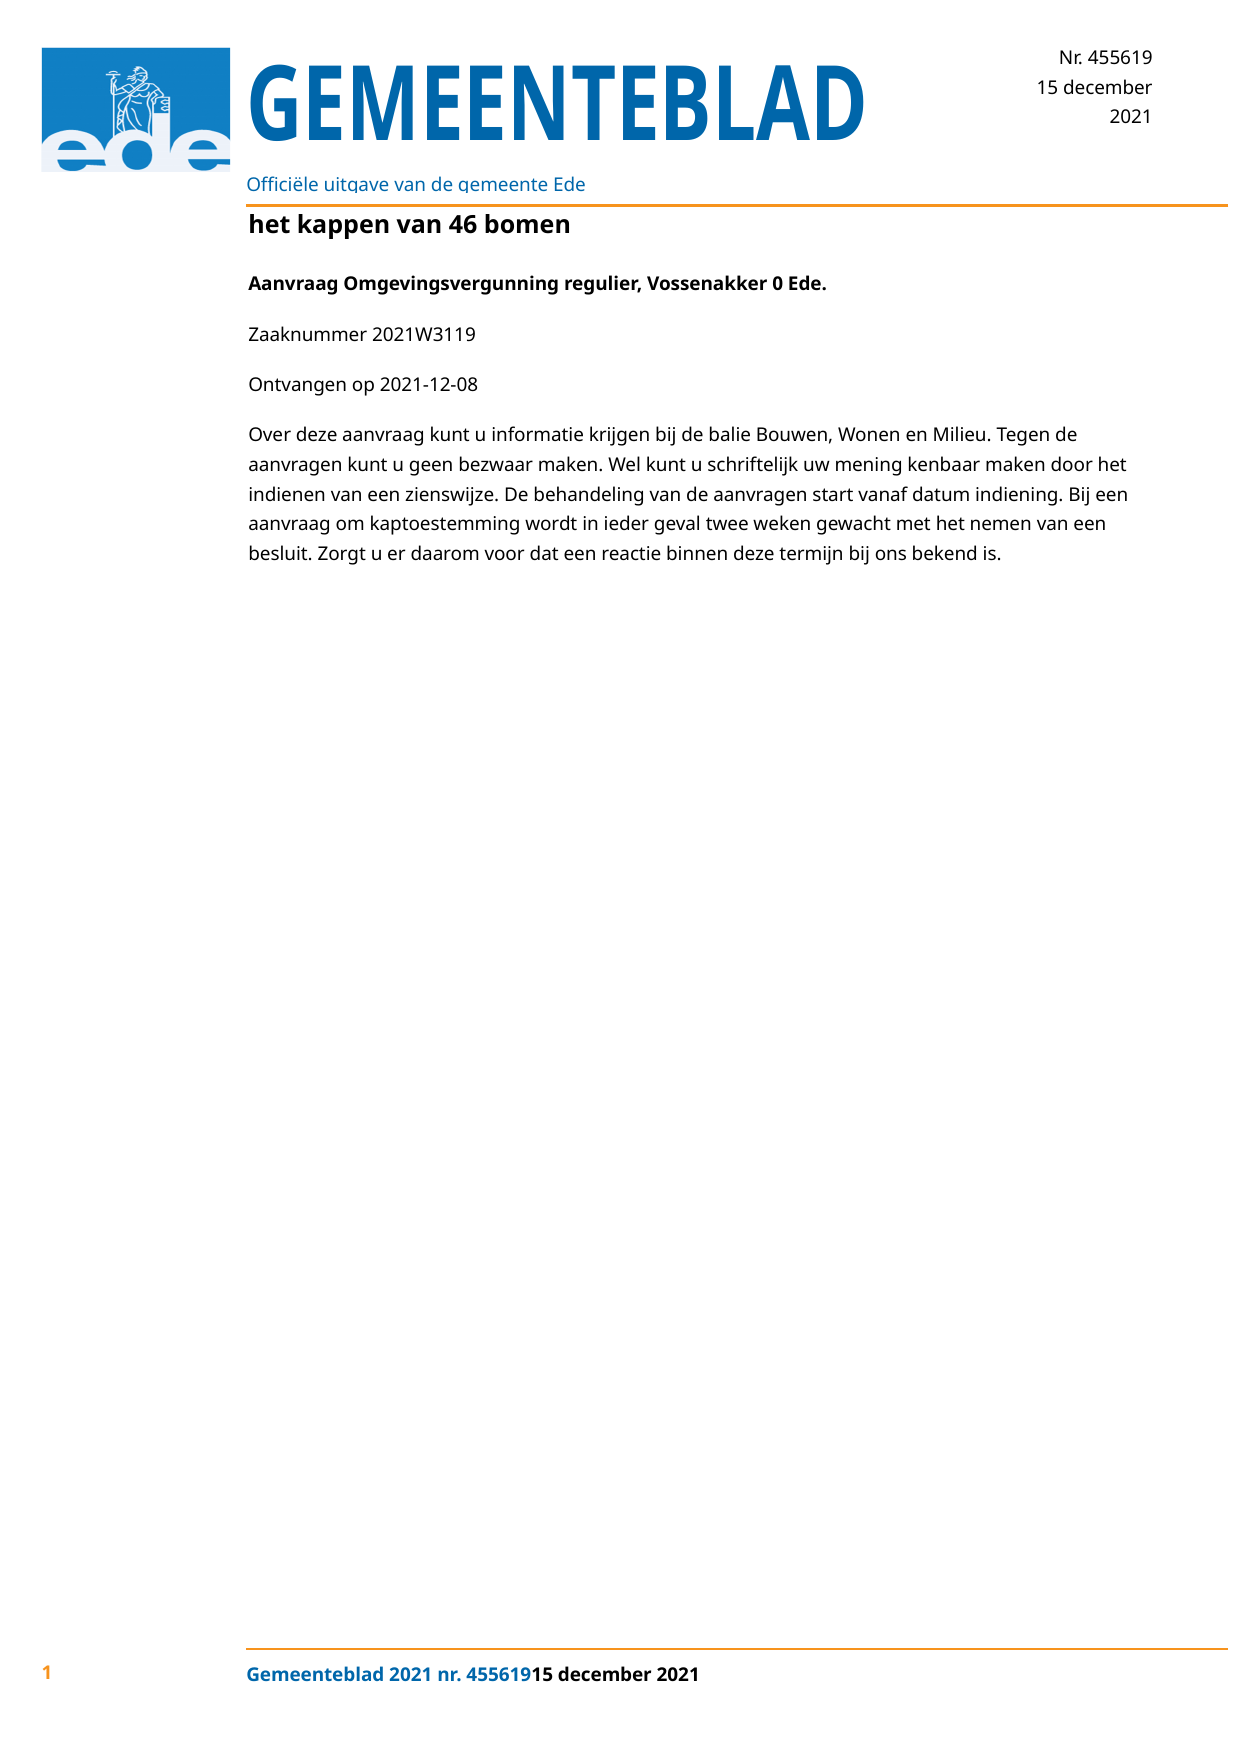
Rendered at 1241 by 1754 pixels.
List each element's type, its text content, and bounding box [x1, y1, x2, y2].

text Over deze aanvraag kunt u informatie krijgen bij de balie Bouwen, Wonen en Milieu. Tegen de aanvragen kunt u geen bezwaar maken. Wel kunt u schriftelijk uw mening kenbaar maken door het indienen van een zienswijze. De behandeling van de aanvragen start vanaf datum indiening. Bij een aanvraag om kaptoestemming wordt in ieder geval twee weken gewacht met het nemen van een besluit. Zorgt u er daarom voor dat een reactie binnen deze termijn bij ons bekend is. [248, 422, 1152, 566]
text Aanvraag Omgevingsvergunning regulier, Vossenakker 0 Ede. [248, 270, 1152, 296]
text het kappen van 46 bomen [248, 207, 1152, 241]
text Ontvangen op 2021-12-08 [248, 371, 1152, 397]
text Zaaknummer 2021W3119 [248, 321, 1152, 346]
picture [41, 47, 231, 172]
